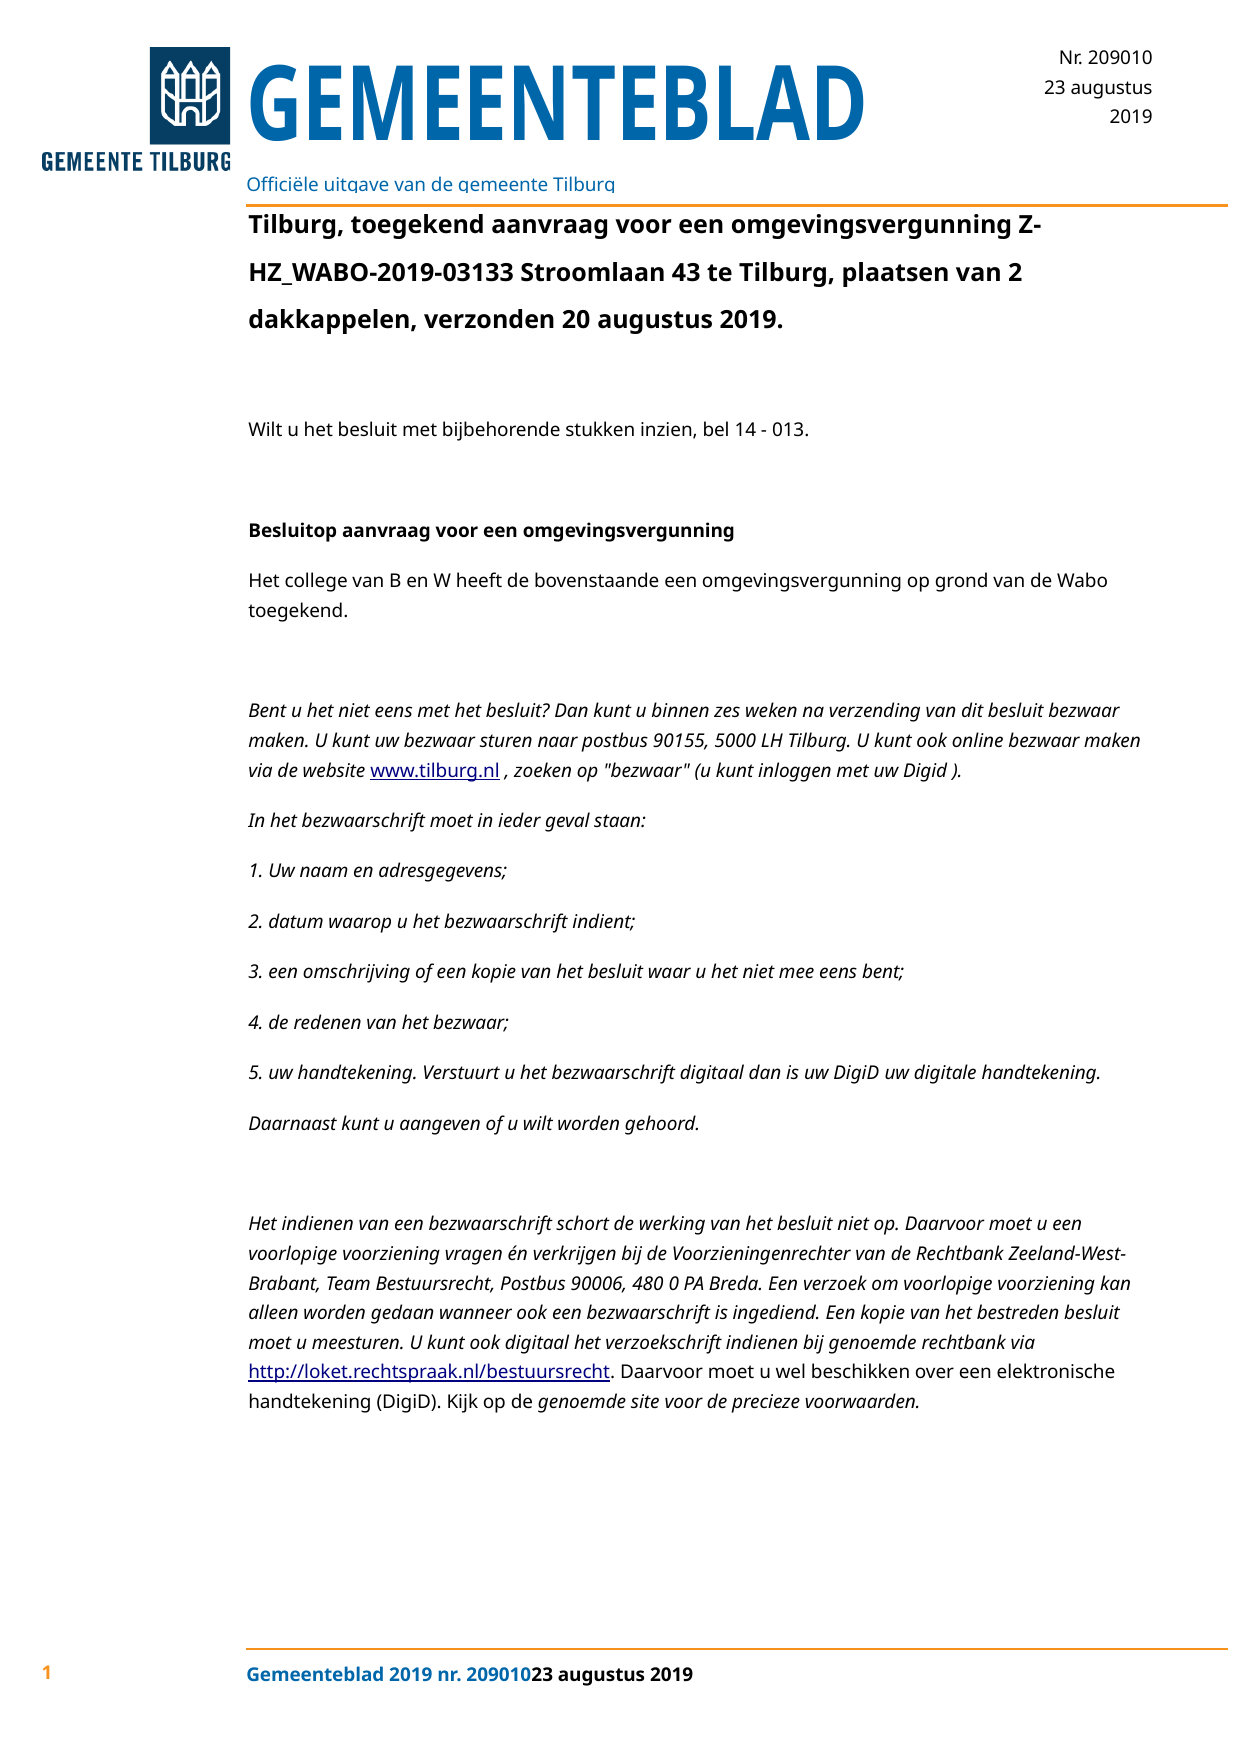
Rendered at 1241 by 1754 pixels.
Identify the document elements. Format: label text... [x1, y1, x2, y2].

text Tilburg, toegekend aanvraag voor een omgevingsvergunning Z-HZ_WABO-2019-03133 Stroomlaan 43 te Tilburg, plaatsen van 2 dakkappelen, verzonden 20 augustus 2019. [248, 207, 1152, 336]
text 2. datum waarop u het bezwaarschrift indient; [248, 908, 1152, 934]
text Besluitop aanvraag voor een omgevingsvergunning [248, 517, 1152, 542]
text 1. Uw naam en adresgegevens; [248, 858, 1152, 883]
text 3. een omschrijving of een kopie van het besluit waar u het niet mee eens bent; [248, 958, 1152, 984]
text Wilt u het besluit met bijbehorende stukken inzien, bel 14 - 013. [248, 416, 1152, 442]
text 5. uw handtekening. Verstuurt u het bezwaarschrift digitaal dan is uw DigiD uw digitale handtekening. [248, 1059, 1152, 1085]
text Bent u het niet eens met het besluit? Dan kunt u binnen zes weken na verzending van dit besluit bezwaar maken. U kunt uw bezwaar sturen naar postbus 90155, 5000 LH Tilburg. U kunt ook online bezwaar maken via de website www.tilburg.nl , zoeken op "bezwaar" (u kunt inloggen met uw Digid ). [248, 698, 1152, 782]
text Het college van B en W heeft de bovenstaande een omgevingsvergunning op grond van de Wabo toegekend. [248, 567, 1152, 622]
text In het bezwaarschrift moet in ieder geval staan: [248, 807, 1152, 833]
text 4. de redenen van het bezwaar; [248, 1009, 1152, 1034]
text Het indienen van een bezwaarschrift schort de werking van het besluit niet op. Daarvoor moet u een voorlopige voorziening vragen én verkrijgen bij de Voorzieningenrechter van de Rechtbank Zeeland-West-Brabant, Team Bestuursrecht, Postbus 90006, 480 0 PA Breda. Een verzoek om voorlopige voorziening kan alleen worden gedaan wanneer ook een bezwaarschrift is ingediend. Een kopie van het bestreden besluit moet u meesturen. U kunt ook digitaal het verzoekschrift indienen bij genoemde rechtbank via http://loket.rechtspraak.nl/bestuursrecht. Daarvoor moet u wel beschikken over een elektronische handtekening (DigiD). Kijk op de genoemde site voor de precieze voorwaarden. [248, 1211, 1152, 1414]
text Daarnaast kunt u aangeven of u wilt worden gehoord. [248, 1110, 1152, 1135]
picture [41, 47, 231, 172]
